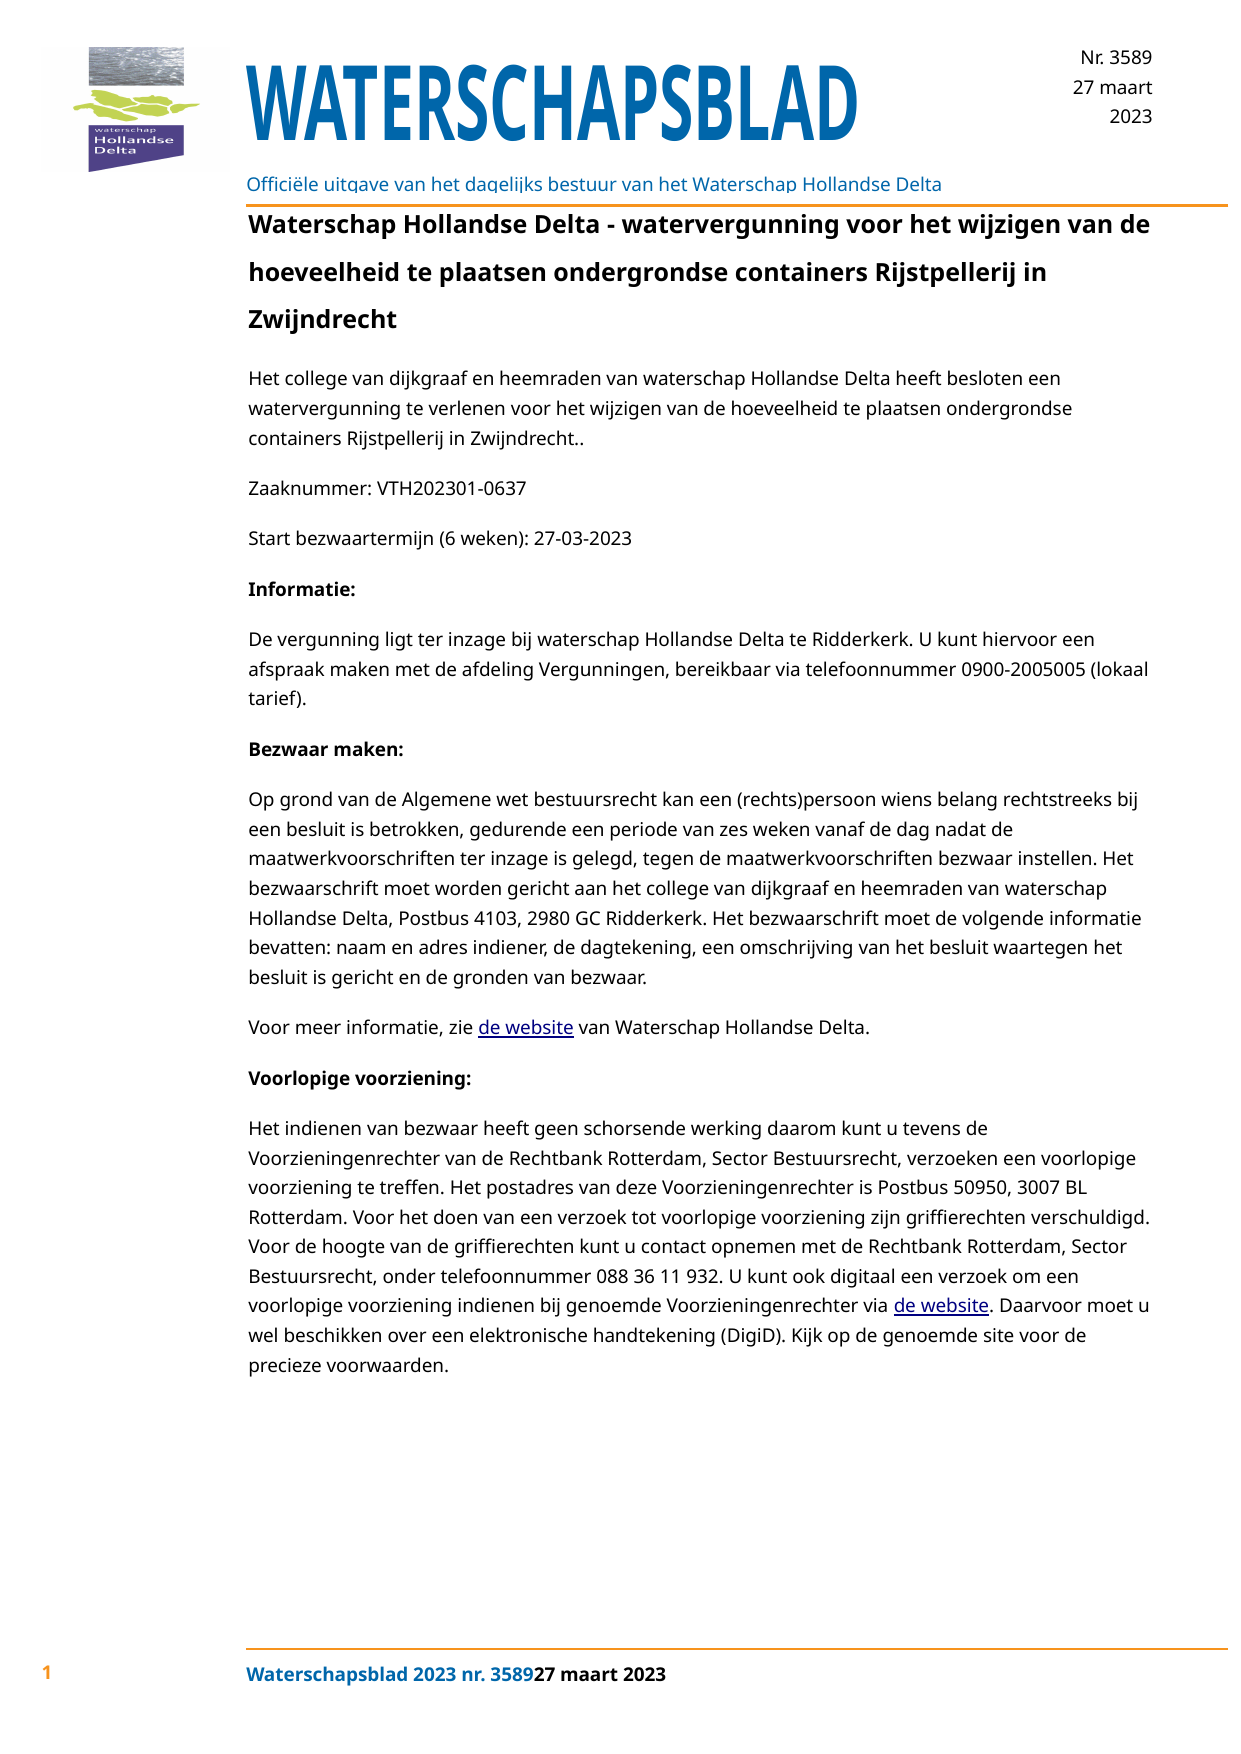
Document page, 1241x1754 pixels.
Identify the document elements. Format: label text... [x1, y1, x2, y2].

text Voor meer informatie, zie de website van Waterschap Hollandse Delta. [248, 1014, 1152, 1040]
text Zaaknummer: VTH202301-0637 [248, 475, 1152, 501]
text Start bezwaartermijn (6 weken): 27-03-2023 [248, 526, 1152, 551]
text Waterschap Hollandse Delta - watervergunning voor het wijzigen van de hoeveelheid te plaatsen ondergrondse containers Rijstpellerij in Zwijndrecht [248, 207, 1152, 336]
picture [41, 47, 231, 172]
text Bezwaar maken: [248, 736, 1152, 762]
text Informatie: [248, 576, 1152, 602]
text Voorlopige voorziening: [248, 1065, 1152, 1090]
text Op grond van de Algemene wet bestuursrecht kan een (rechts)persoon wiens belang rechtstreeks bij een besluit is betrokken, gedurende een periode van zes weken vanaf de dag nadat de maatwerkvoorschriften ter inzage is gelegd, tegen de maatwerkvoorschriften bezwaar instellen. Het bezwaarschrift moet worden gericht aan het college van dijkgraaf en heemraden van waterschap Hollandse Delta, Postbus 4103, 2980 GC Ridderkerk. Het bezwaarschrift moet de volgende informatie bevatten: naam en adres indiener, de dagtekening, een omschrijving van het besluit waartegen het besluit is gericht en de gronden van bezwaar. [248, 786, 1152, 989]
text Het college van dijkgraaf en heemraden van waterschap Hollandse Delta heeft besloten een watervergunning te verlenen voor het wijzigen van de hoeveelheid te plaatsen ondergrondse containers Rijstpellerij in Zwijndrecht.. [248, 366, 1152, 450]
text Het indienen van bezwaar heeft geen schorsende werking daarom kunt u tevens de Voorzieningenrechter van de Rechtbank Rotterdam, Sector Bestuursrecht, verzoeken een voorlopige voorziening te treffen. Het postadres van deze Voorzieningenrechter is Postbus 50950, 3007 BL Rotterdam. Voor het doen van een verzoek tot voorlopige voorziening zijn griffierechten verschuldigd. Voor de hoogte van de griffierechten kunt u contact opnemen met de Rechtbank Rotterdam, Sector Bestuursrecht, onder telefoonnummer 088 36 11 932. U kunt ook digitaal een verzoek om een voorlopige voorziening indienen bij genoemde Voorzieningenrechter via de website. Daarvoor moet u wel beschikken over een elektronische handtekening (DigiD). Kijk op de genoemde site voor de precieze voorwaarden. [248, 1115, 1152, 1377]
text De vergunning ligt ter inzage bij waterschap Hollandse Delta te Ridderkerk. U kunt hiervoor een afspraak maken met de afdeling Vergunningen, bereikbaar via telefoonnummer 0900-2005005 (lokaal tarief). [248, 626, 1152, 711]
